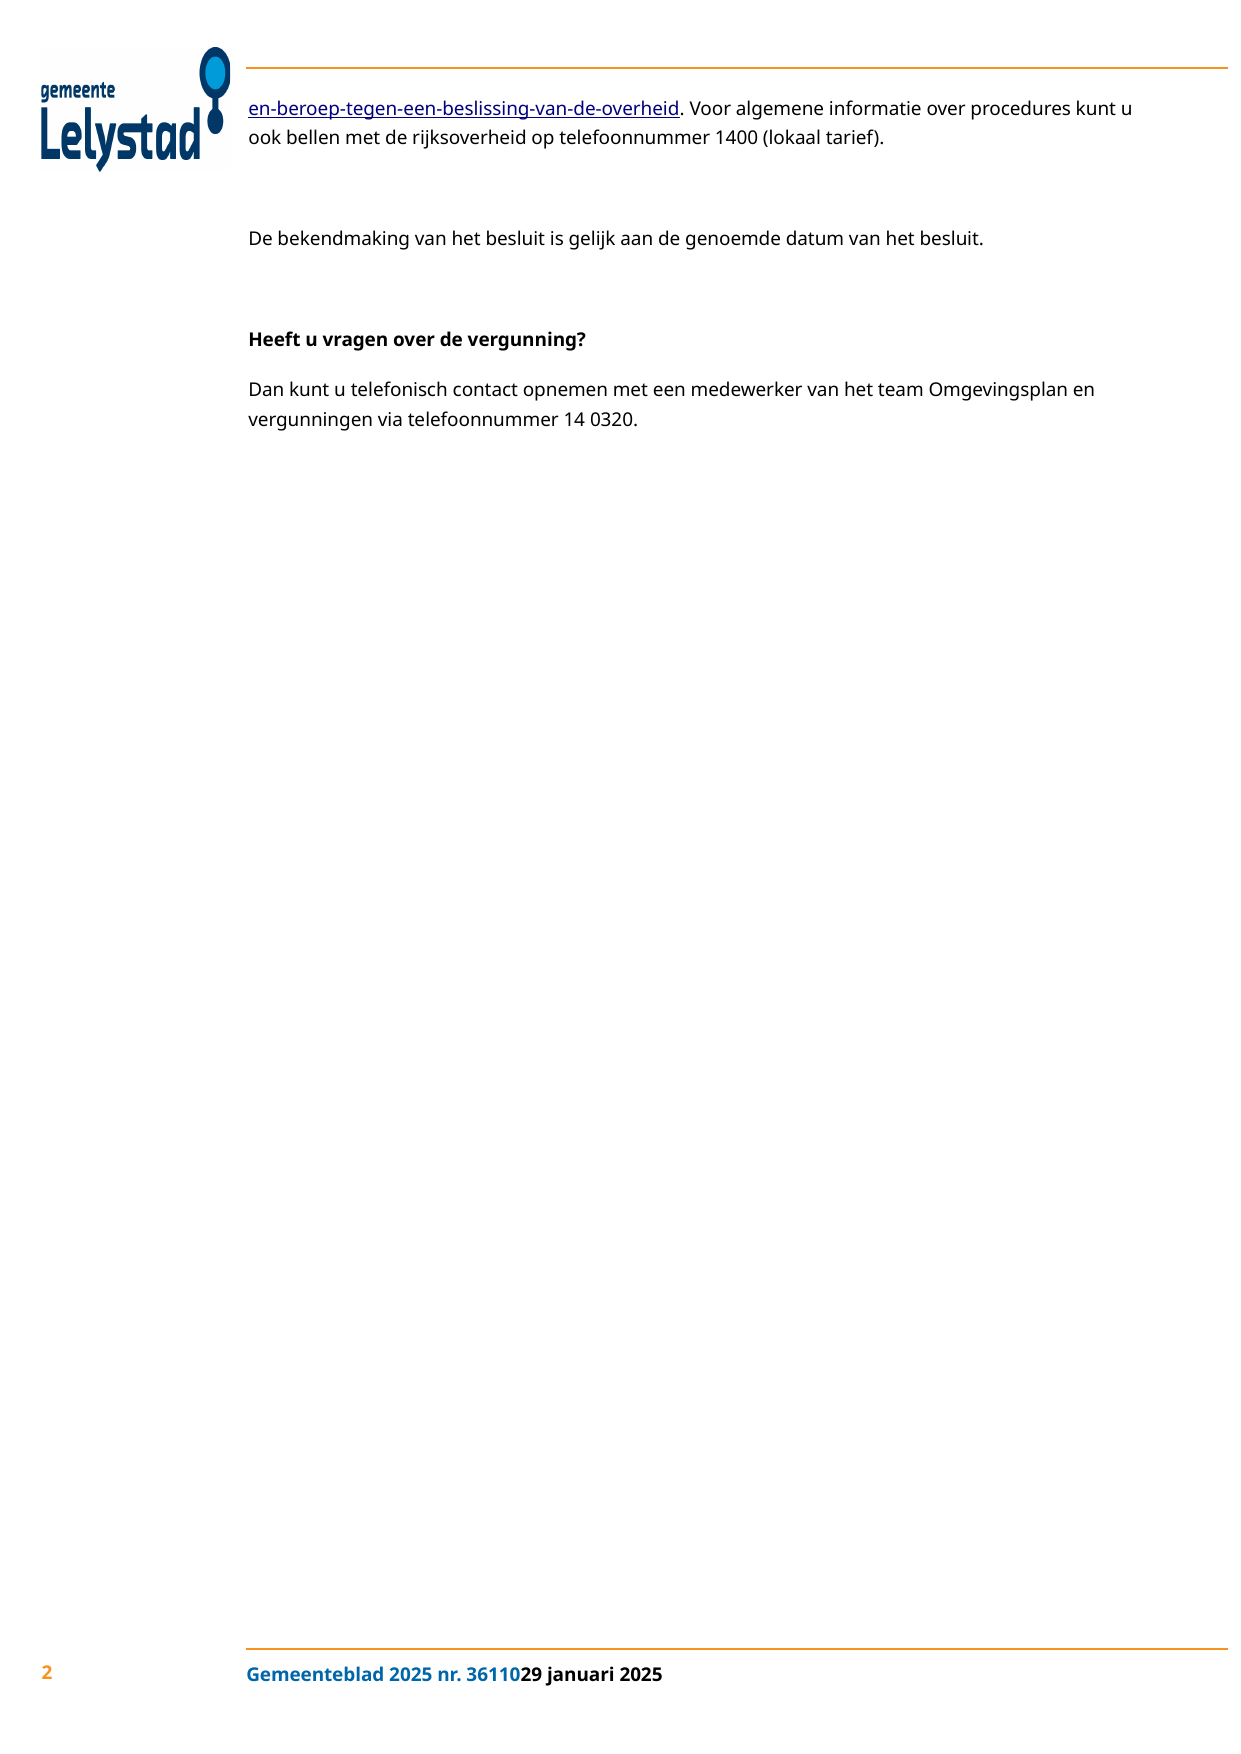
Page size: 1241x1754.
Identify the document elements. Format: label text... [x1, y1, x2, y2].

picture [41, 47, 231, 172]
text Dan kunt u telefonisch contact opnemen met een medewerker van het team Omgevingsplan en vergunningen via telefoonnummer 14 0320. [248, 376, 1152, 432]
text De bekendmaking van het besluit is gelijk aan de genoemde datum van het besluit. [248, 225, 1152, 251]
text Heeft u vragen over de vergunning? [248, 326, 1152, 352]
text en-beroep-tegen-een-beslissing-van-de-overheid. Voor algemene informatie over procedures kunt u ook bellen met de rijksoverheid op telefoonnummer 1400 (lokaal tarief). [248, 95, 1152, 150]
